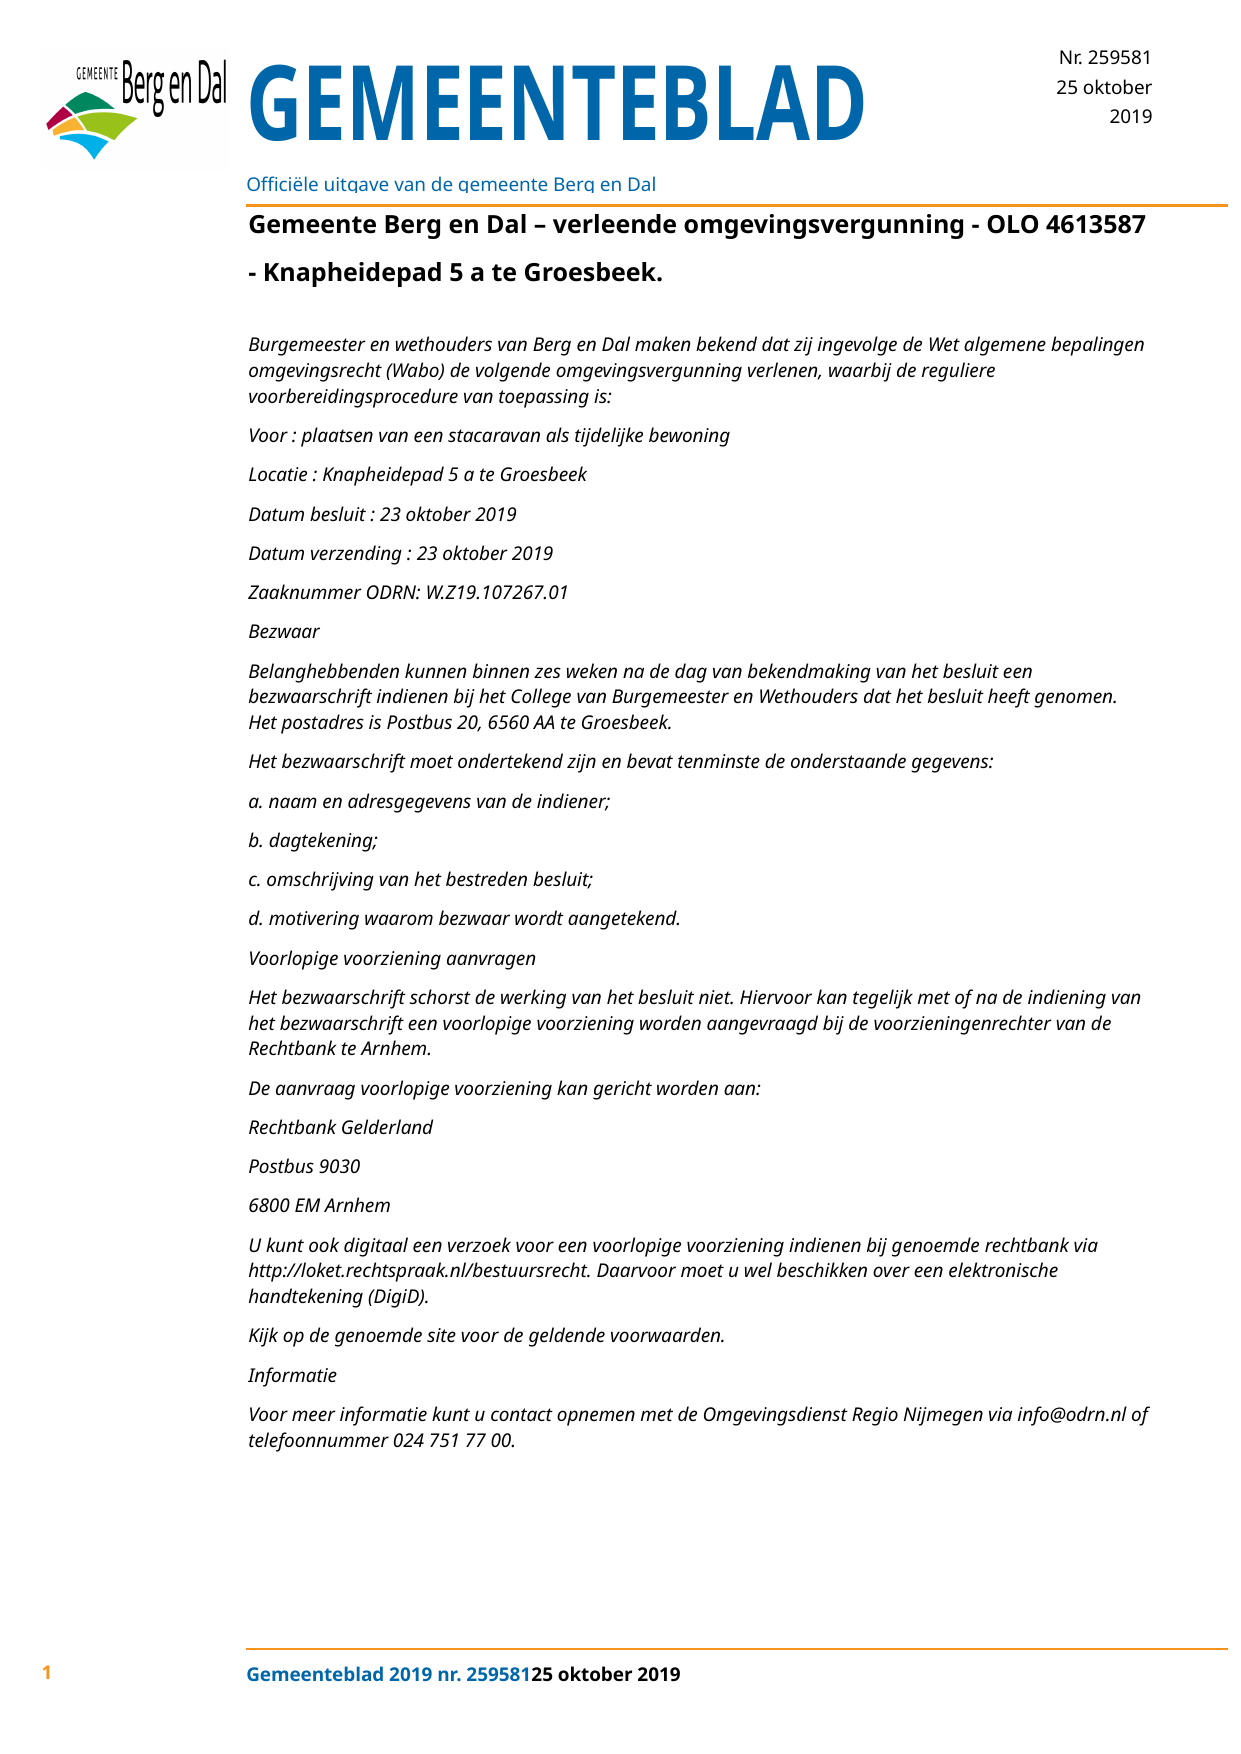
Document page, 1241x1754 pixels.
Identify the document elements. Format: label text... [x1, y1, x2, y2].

picture [41, 47, 231, 172]
text Het bezwaarschrift schorst de werking van het besluit niet. Hiervoor kan tegelijk met of na de indiening van het bezwaarschrift een voorlopige voorziening worden aangevraagd bij de voorzieningenrechter van de Rechtbank te Arnhem. [248, 984, 1152, 1061]
text Het bezwaarschrift moet ondertekend zijn en bevat tenminste de onderstaande gegevens: [248, 748, 1152, 774]
text 6800 EM Arnhem [248, 1193, 1152, 1218]
text Belanghebbenden kunnen binnen zes weken na de dag van bekendmaking van het besluit een bezwaarschrift indienen bij het College van Burgemeester en Wethouders dat het besluit heeft genomen. Het postadres is Postbus 20, 6560 AA te Groesbeek. [248, 658, 1152, 735]
text Rechtbank Gelderland [248, 1114, 1152, 1140]
text Locatie : Knapheidepad 5 a te Groesbeek [248, 461, 1152, 487]
text Voorlopige voorziening aanvragen [248, 945, 1152, 971]
text Informatie [248, 1362, 1152, 1388]
text b. dagtekening; [248, 827, 1152, 853]
text Voor : plaatsen van een stacaravan als tijdelijke bewoning [248, 422, 1152, 448]
text Postbus 9030 [248, 1153, 1152, 1179]
text Voor meer informatie kunt u contact opnemen met de Omgevingsdienst Regio Nijmegen via info@odrn.nl of telefoonnummer 024 751 77 00. [248, 1401, 1152, 1453]
text U kunt ook digitaal een verzoek voor een voorlopige voorziening indienen bij genoemde rechtbank via http://loket.rechtspraak.nl/bestuursrecht. Daarvoor moet u wel beschikken over een elektronische handtekening (DigiD). [248, 1232, 1152, 1309]
text a. naam en adresgegevens van de indiener; [248, 788, 1152, 813]
text Zaaknummer ODRN: W.Z19.107267.01 [248, 579, 1152, 605]
text d. motivering waarom bezwaar wordt aangetekend. [248, 906, 1152, 931]
text De aanvraag voorlopige voorziening kan gericht worden aan: [248, 1075, 1152, 1101]
text Bezwaar [248, 618, 1152, 644]
text Kijk op de genoemde site voor de geldende voorwaarden. [248, 1323, 1152, 1348]
text c. omschrijving van het bestreden besluit; [248, 866, 1152, 892]
text Gemeente Berg en Dal – verleende omgevingsvergunning - OLO 4613587 - Knapheidepad 5 a te Groesbeek. [248, 207, 1152, 288]
text Burgemeester en wethouders van Berg en Dal maken bekend dat zij ingevolge de Wet algemene bepalingen omgevingsrecht (Wabo) de volgende omgevingsvergunning verlenen, waarbij de reguliere voorbereidingsprocedure van toepassing is: [248, 331, 1152, 409]
text Datum verzending : 23 oktober 2019 [248, 540, 1152, 566]
text Datum besluit : 23 oktober 2019 [248, 501, 1152, 526]
